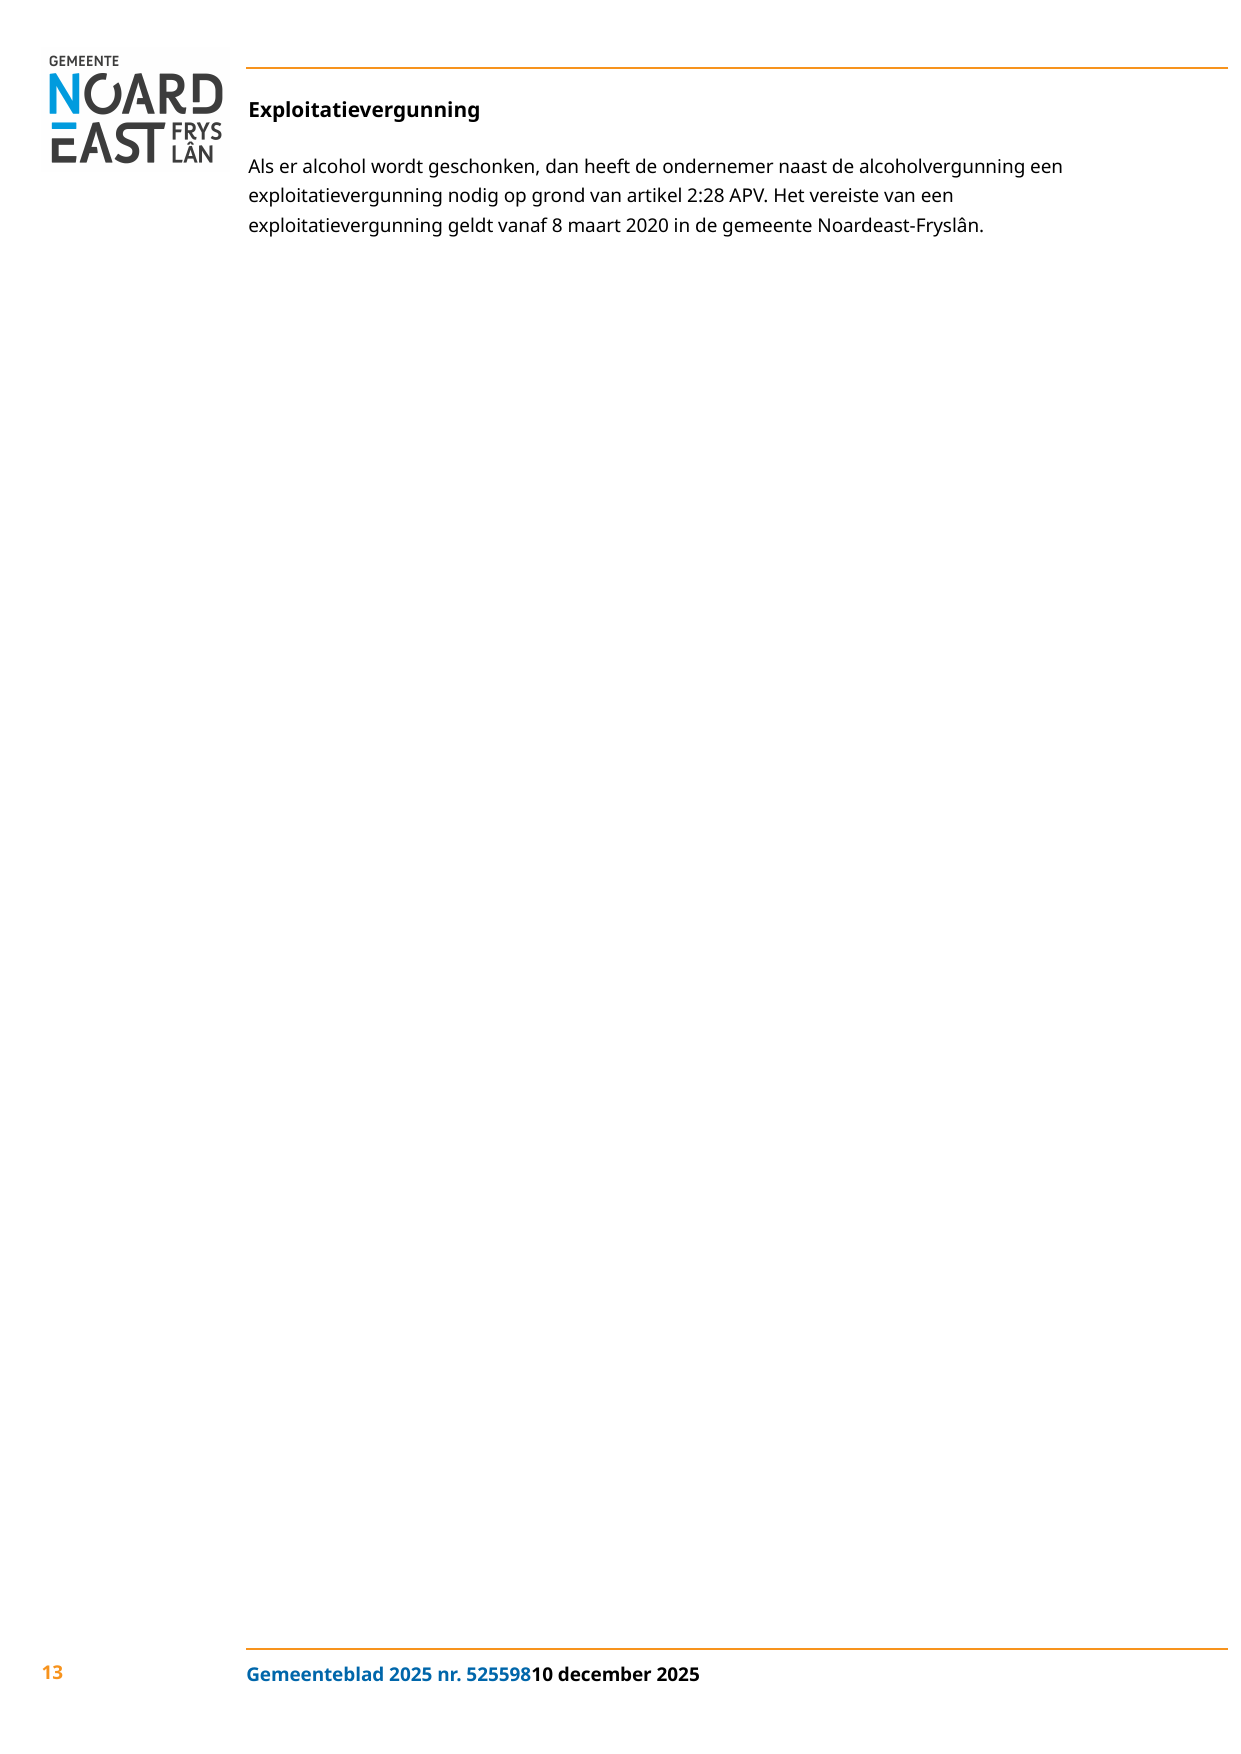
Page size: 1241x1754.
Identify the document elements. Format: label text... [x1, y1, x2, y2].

text Exploitatievergunning [248, 95, 1152, 123]
text Als er alcohol wordt geschonken, dan heeft de ondernemer naast de alcoholvergunning een exploitatievergunning nodig op grond van artikel 2:28 APV. Het vereiste van een exploitatievergunning geldt vanaf 8 maart 2020 in de gemeente Noardeast-Fryslân. [248, 153, 1152, 238]
picture [41, 47, 231, 172]
